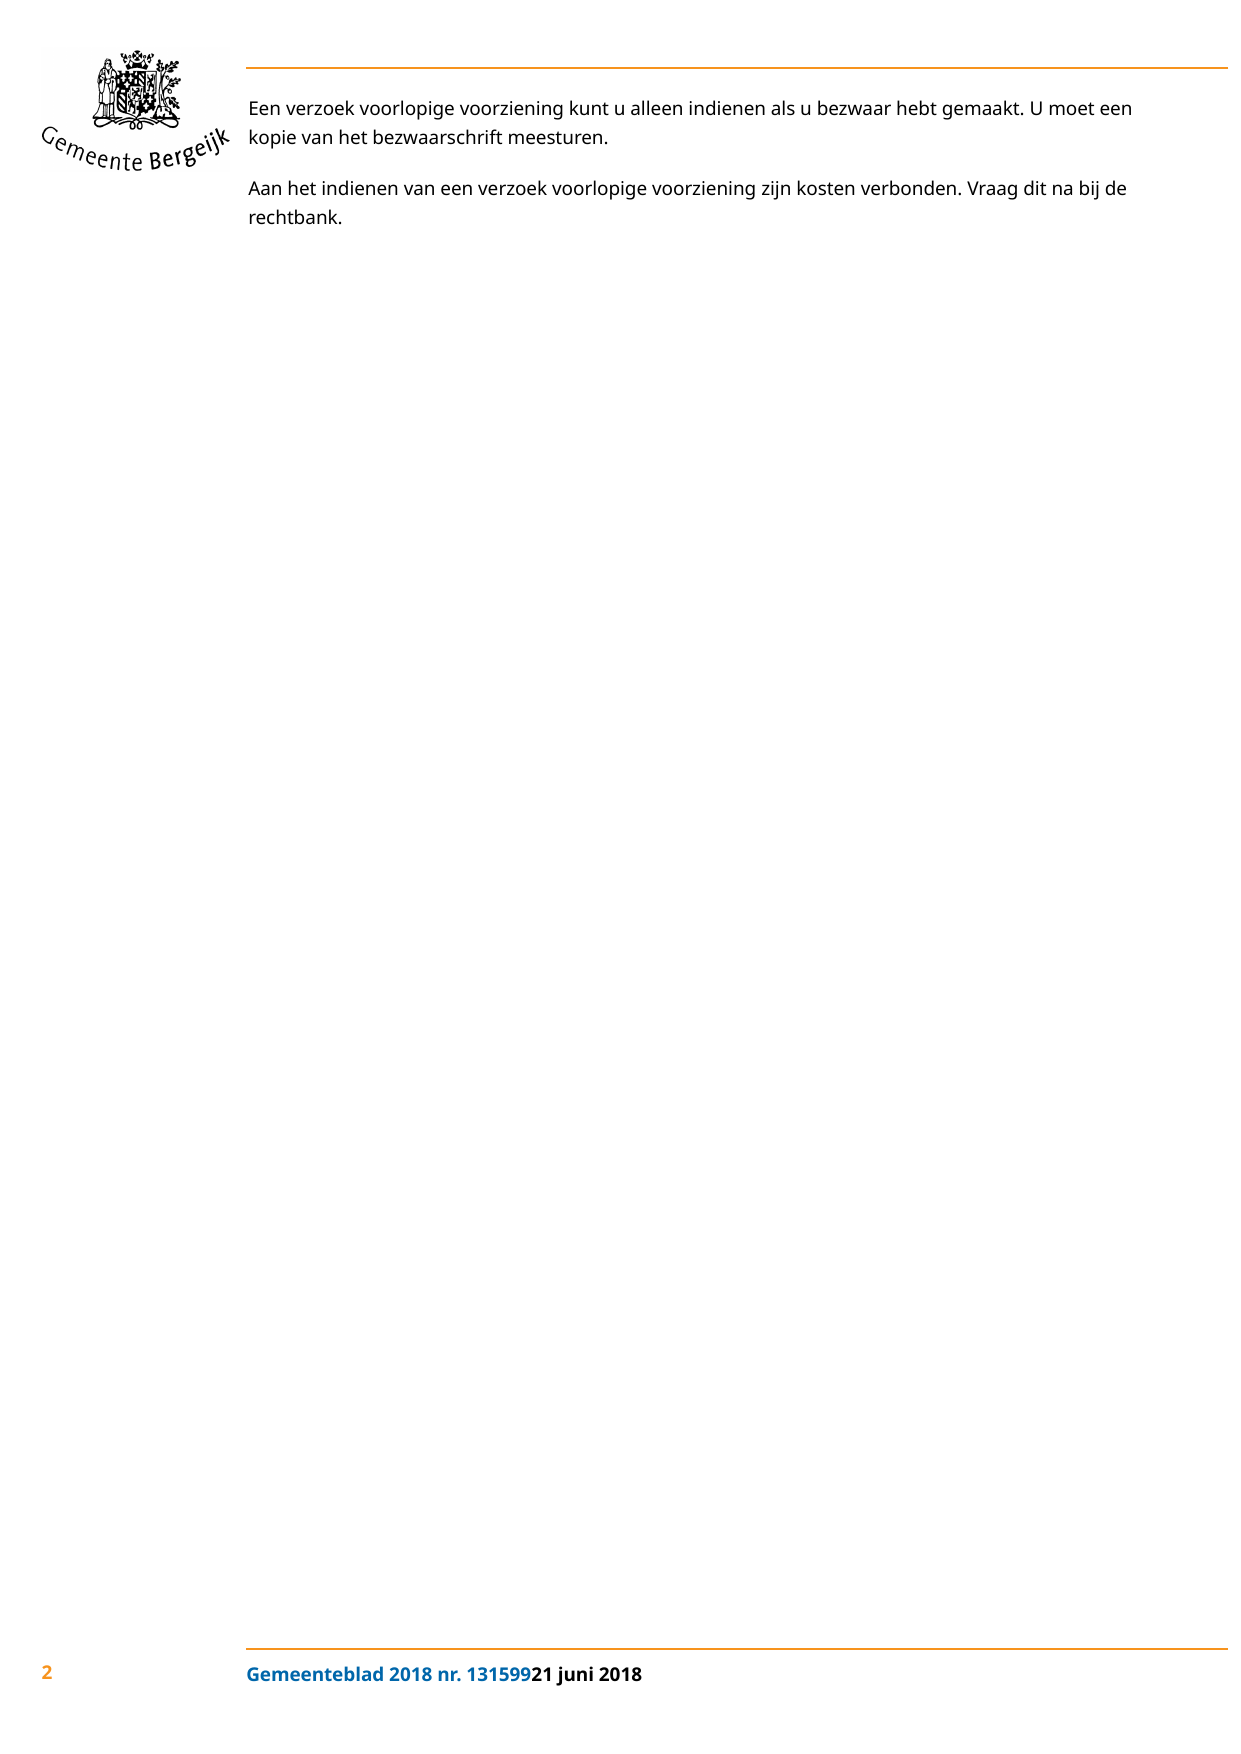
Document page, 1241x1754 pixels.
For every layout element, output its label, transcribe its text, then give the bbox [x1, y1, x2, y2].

picture [41, 47, 231, 172]
text Aan het indienen van een verzoek voorlopige voorziening zijn kosten verbonden. Vraag dit na bij de rechtbank. [248, 175, 1152, 230]
text Een verzoek voorlopige voorziening kunt u alleen indienen als u bezwaar hebt gemaakt. U moet een kopie van het bezwaarschrift meesturen. [248, 95, 1152, 150]
